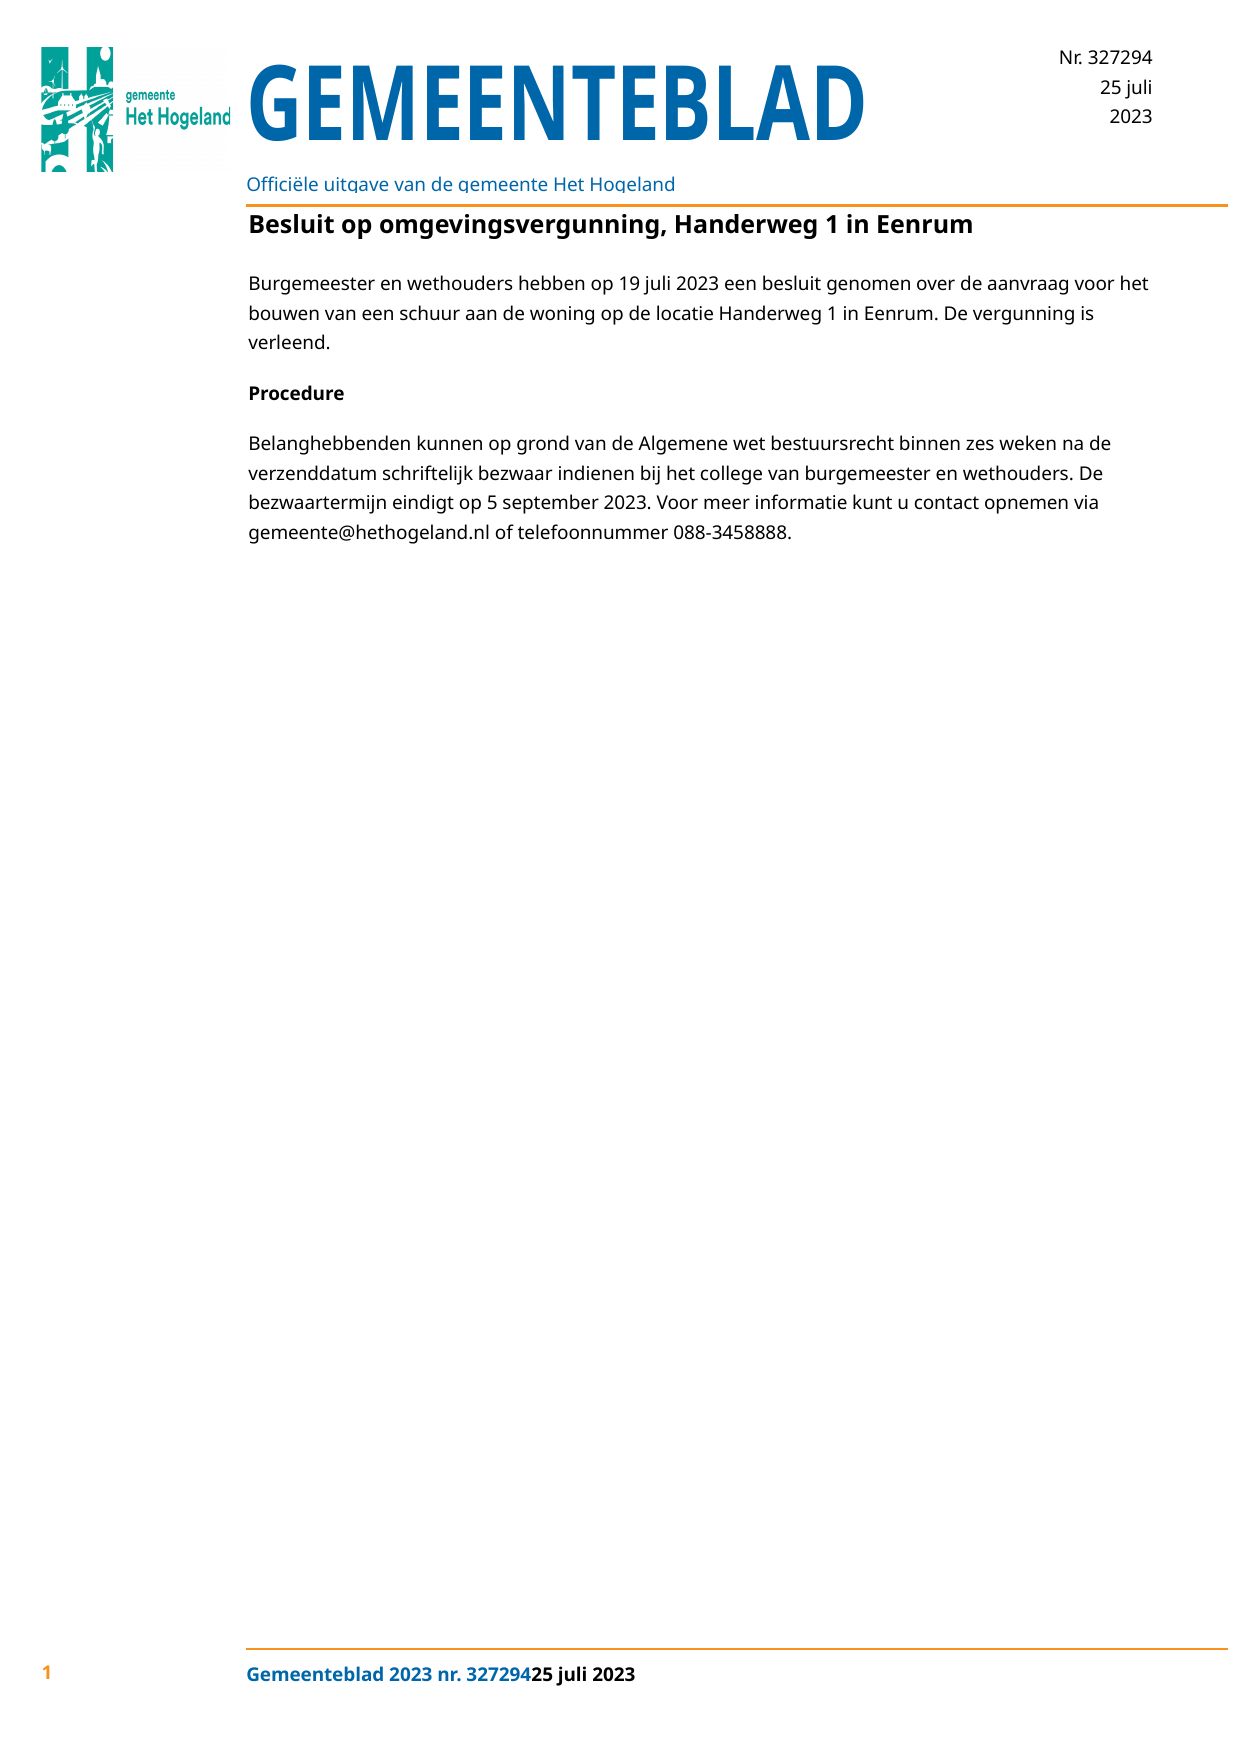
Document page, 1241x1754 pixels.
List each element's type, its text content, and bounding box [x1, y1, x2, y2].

text Procedure [248, 380, 1152, 406]
picture [41, 47, 231, 172]
text Besluit op omgevingsvergunning, Handerweg 1 in Eenrum [248, 207, 1152, 241]
text Burgemeester en wethouders hebben op 19 juli 2023 een besluit genomen over de aanvraag voor het bouwen van een schuur aan de woning op de locatie Handerweg 1 in Eenrum. De vergunning is verleend. [248, 270, 1152, 355]
text Belanghebbenden kunnen op grond van de Algemene wet bestuursrecht binnen zes weken na de verzenddatum schriftelijk bezwaar indienen bij het college van burgemeester en wethouders. De bezwaartermijn eindigt op 5 september 2023. Voor meer informatie kunt u contact opnemen via gemeente@hethogeland.nl of telefoonnummer 088-3458888. [248, 430, 1152, 545]
